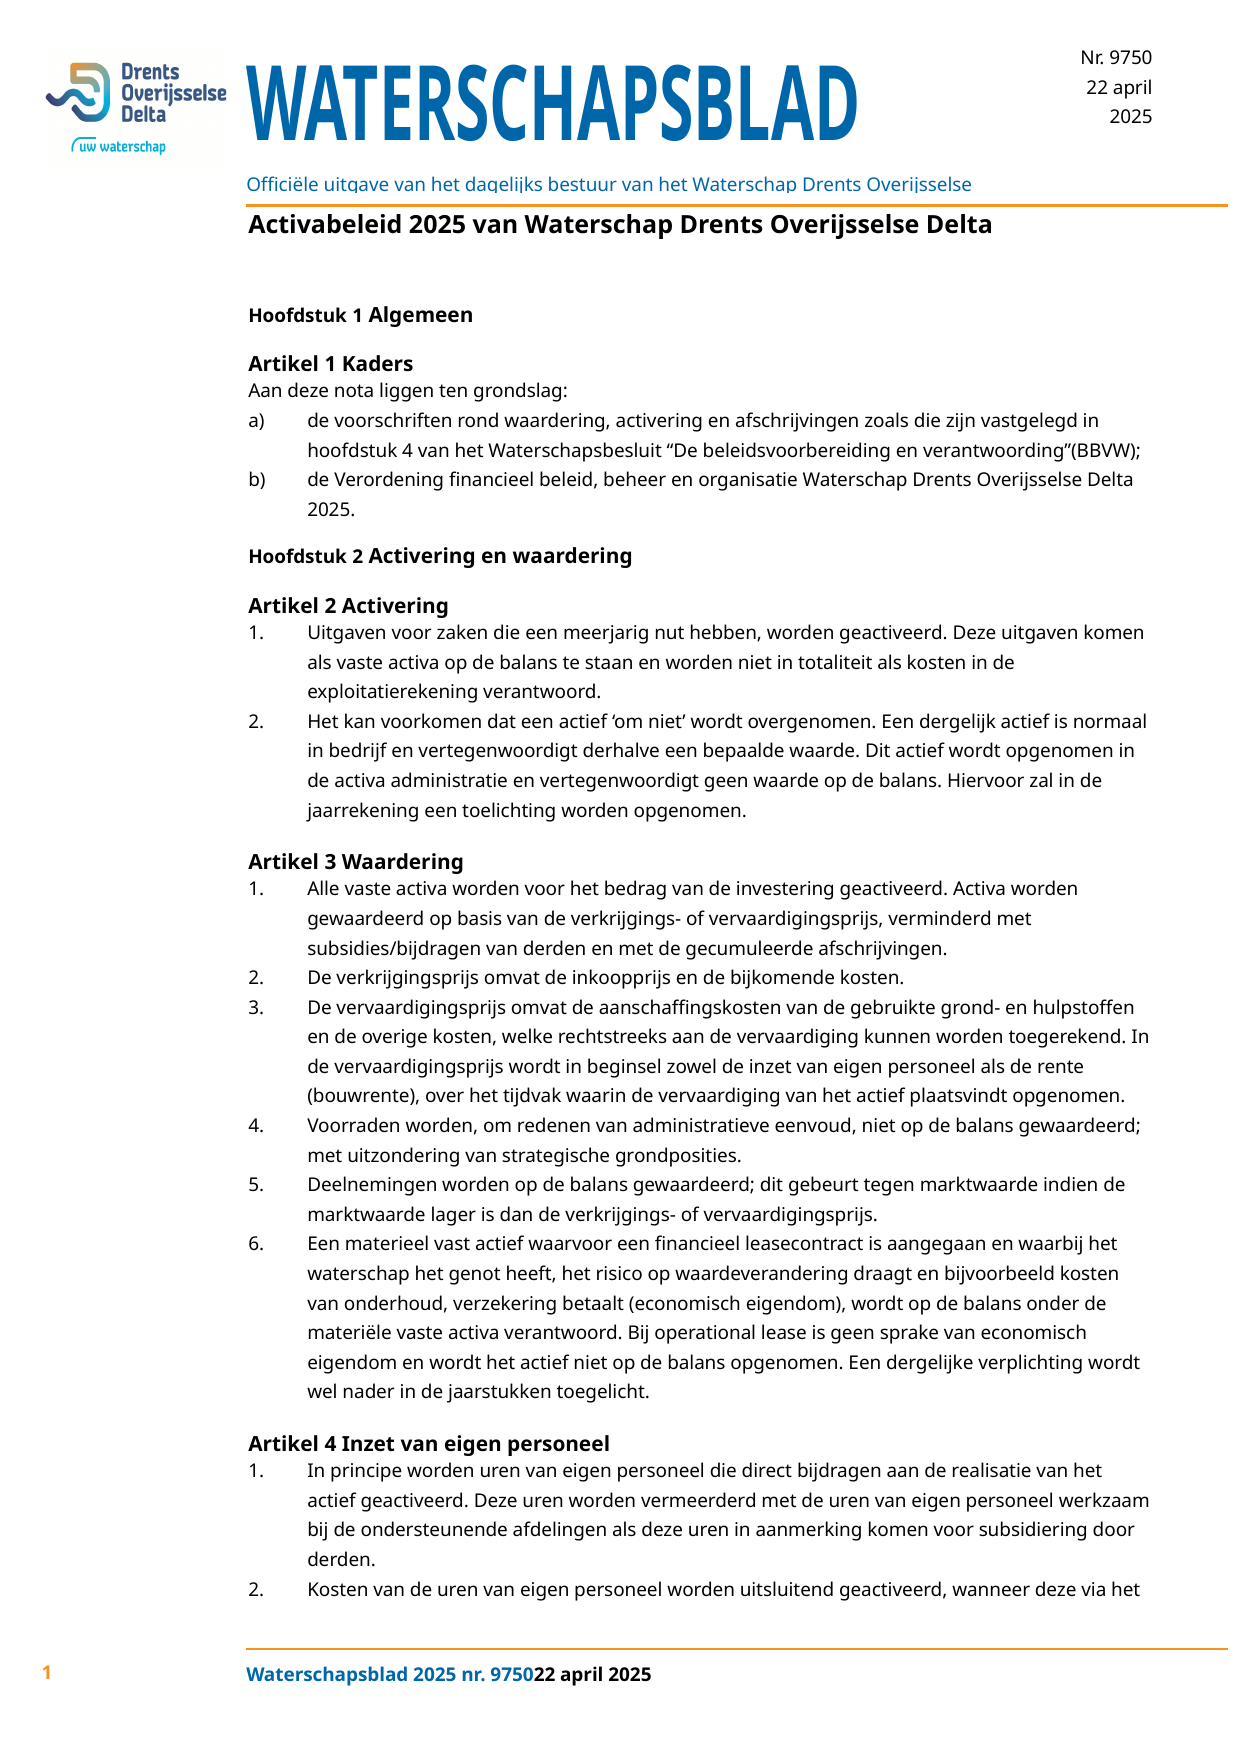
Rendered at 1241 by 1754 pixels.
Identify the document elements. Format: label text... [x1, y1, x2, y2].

list Het kan voorkomen dat een actief ‘om niet’ wordt overgenomen. Een dergelijk actief is normaal in bedrijf en vertegenwoordigt derhalve een bepaalde waarde. Dit actief wordt opgenomen in de activa administratie en vertegenwoordigt geen waarde op de balans. Hiervoor zal in de jaarrekening een toelichting worden opgenomen. [248, 708, 1152, 822]
list de voorschriften rond waardering, activering en afschrijvingen zoals die zijn vastgelegd in hoofdstuk 4 van het Waterschapsbesluit “De beleidsvoorbereiding en verantwoording”(BBVW); [248, 407, 1152, 462]
list Een materieel vast actief waarvoor een financieel leasecontract is aangegaan en waarbij het waterschap het genot heeft, het risico op waardeverandering draagt en bijvoorbeeld kosten van onderhoud, verzekering betaalt (economisch eigendom), wordt op de balans onder de materiële vaste activa verantwoord. Bij operational lease is geen sprake van economisch eigendom en wordt het actief niet op de balans opgenomen. Een dergelijke verplichting wordt wel nader in de jaarstukken toegelicht. [248, 1231, 1152, 1404]
list De verkrijgingsprijs omvat de inkoopprijs en de bijkomende kosten. [248, 964, 1152, 990]
list Alle vaste activa worden voor het bedrag van de investering geactiveerd. Activa worden gewaardeerd op basis van de verkrijgings- of vervaardigingsprijs, verminderd met subsidies/bijdragen van derden en met de gecumuleerde afschrijvingen. [248, 876, 1152, 961]
picture [41, 47, 231, 172]
text Artikel 2 Activering [248, 591, 1152, 619]
text Hoofdstuk 1 Algemeen [248, 300, 1152, 328]
text Artikel 3 Waardering [248, 847, 1152, 876]
text Activabeleid 2025 van Waterschap Drents Overijsselse Delta [248, 207, 1152, 241]
list Deelnemingen worden op de balans gewaardeerd; dit gebeurt tegen marktwaarde indien de marktwaarde lager is dan de verkrijgings- of vervaardigingsprijs. [248, 1171, 1152, 1227]
list Uitgaven voor zaken die een meerjarig nut hebben, worden geactiveerd. Deze uitgaven komen als vaste activa op de balans te staan en worden niet in totaliteit als kosten in de exploitatierekening verantwoord. [248, 619, 1152, 704]
list De vervaardigingsprijs omvat de aanschaffingskosten van de gebruikte grond- en hulpstoffen en de overige kosten, welke rechtstreeks aan de vervaardiging kunnen worden toegerekend. In de vervaardigingsprijs wordt in beginsel zowel de inzet van eigen personeel als de rente (bouwrente), over het tijdvak waarin de vervaardiging van het actief plaatsvindt opgenomen. [248, 994, 1152, 1108]
text Aan deze nota liggen ten grondslag: [248, 378, 1152, 403]
text Hoofdstuk 2 Activering en waardering [248, 542, 1152, 570]
list de Verordening financieel beleid, beheer en organisatie Waterschap Drents Overijsselse Delta 2025. [248, 466, 1152, 522]
text Artikel 1 Kaders [248, 349, 1152, 378]
list In principe worden uren van eigen personeel die direct bijdragen aan de realisatie van het actief geactiveerd. Deze uren worden vermeerderd met de uren van eigen personeel werkzaam bij de ondersteunende afdelingen als deze uren in aanmerking komen voor subsidiering door derden. [248, 1457, 1152, 1572]
list Kosten van de uren van eigen personeel worden uitsluitend geactiveerd, wanneer deze via het [248, 1576, 1152, 1601]
text Artikel 4 Inzet van eigen personeel [248, 1429, 1152, 1457]
list Voorraden worden, om redenen van administratieve eenvoud, niet op de balans gewaardeerd; met uitzondering van strategische grondposities. [248, 1112, 1152, 1168]
